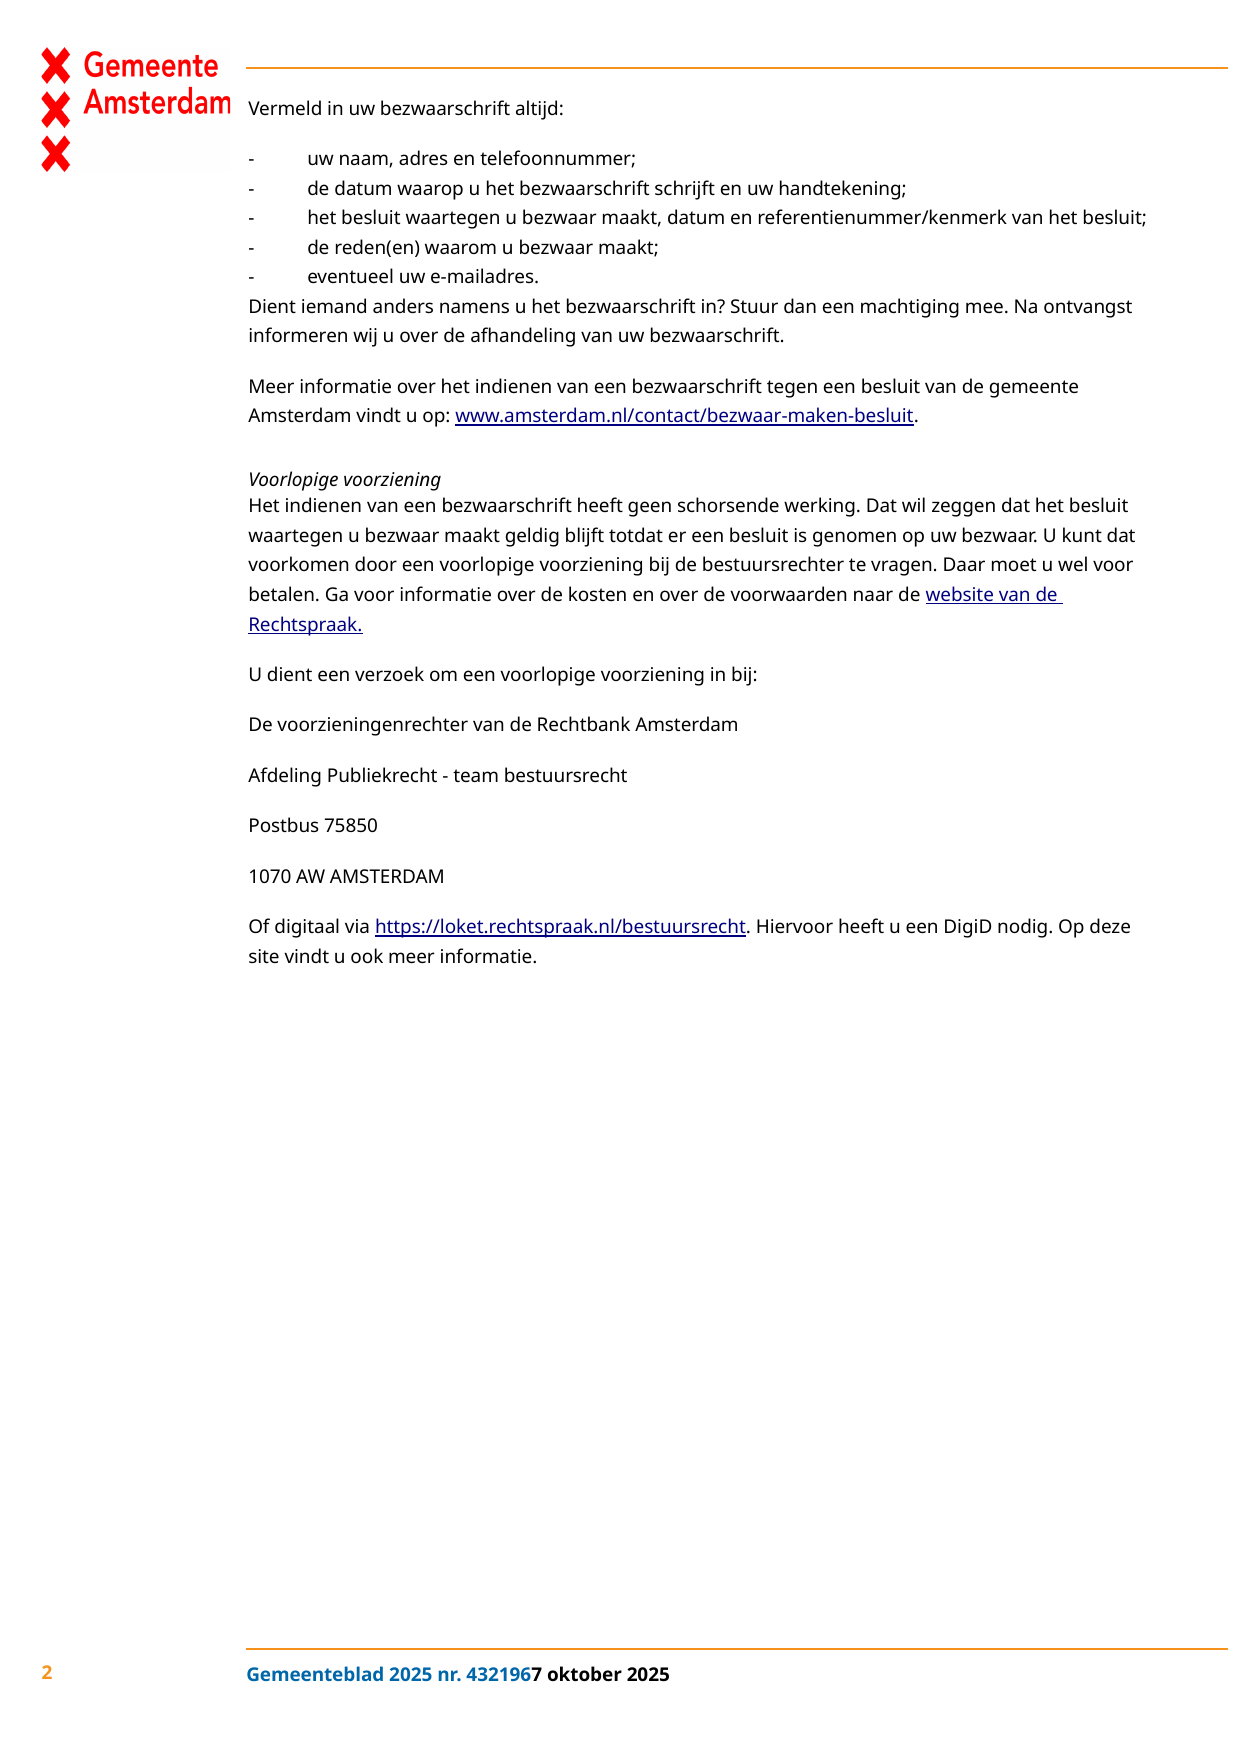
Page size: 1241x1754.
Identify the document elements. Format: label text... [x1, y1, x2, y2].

text 1070 AW AMSTERDAM [248, 863, 1152, 888]
list het besluit waartegen u bezwaar maakt, datum en referentienummer/kenmerk van het besluit; [248, 204, 1152, 230]
list eventueel uw e-mailadres. [248, 263, 1152, 289]
text Postbus 75850 [248, 812, 1152, 838]
text Vermeld in uw bezwaarschrift altijd: [248, 95, 1152, 121]
picture [41, 47, 231, 172]
text Dient iemand anders namens u het bezwaarschrift in? Stuur dan een machtiging mee. Na ontvangst informeren wij u over de afhandeling van uw bezwaarschrift. [248, 293, 1152, 348]
text Of digitaal via https://loket.rechtspraak.nl/bestuursrecht. Hiervoor heeft u een DigiD nodig. Op deze site vindt u ook meer informatie. [248, 913, 1152, 968]
list de reden(en) waarom u bezwaar maakt; [248, 234, 1152, 260]
text Meer informatie over het indienen van een bezwaarschrift tegen een besluit van de gemeente Amsterdam vindt u op: www.amsterdam.nl/contact/bezwaar-maken-besluit. [248, 373, 1152, 428]
text U dient een verzoek om een voorlopige voorziening in bij: [248, 661, 1152, 687]
list uw naam, adres en telefoonnummer; [248, 145, 1152, 171]
text Afdeling Publiekrecht - team bestuursrecht [248, 762, 1152, 788]
text Voorlopige voorziening [248, 467, 1152, 492]
list de datum waarop u het bezwaarschrift schrijft en uw handtekening; [248, 175, 1152, 201]
text De voorzieningenrechter van de Rechtbank Amsterdam [248, 712, 1152, 737]
text Het indienen van een bezwaarschrift heeft geen schorsende werking. Dat wil zeggen dat het besluit waartegen u bezwaar maakt geldig blijft totdat er een besluit is genomen op uw bezwaar. U kunt dat voorkomen door een voorlopige voorziening bij de bestuursrechter te vragen. Daar moet u wel voor betalen. Ga voor informatie over de kosten en over de voorwaarden naar de website van de Rechtspraak. [248, 492, 1152, 636]
